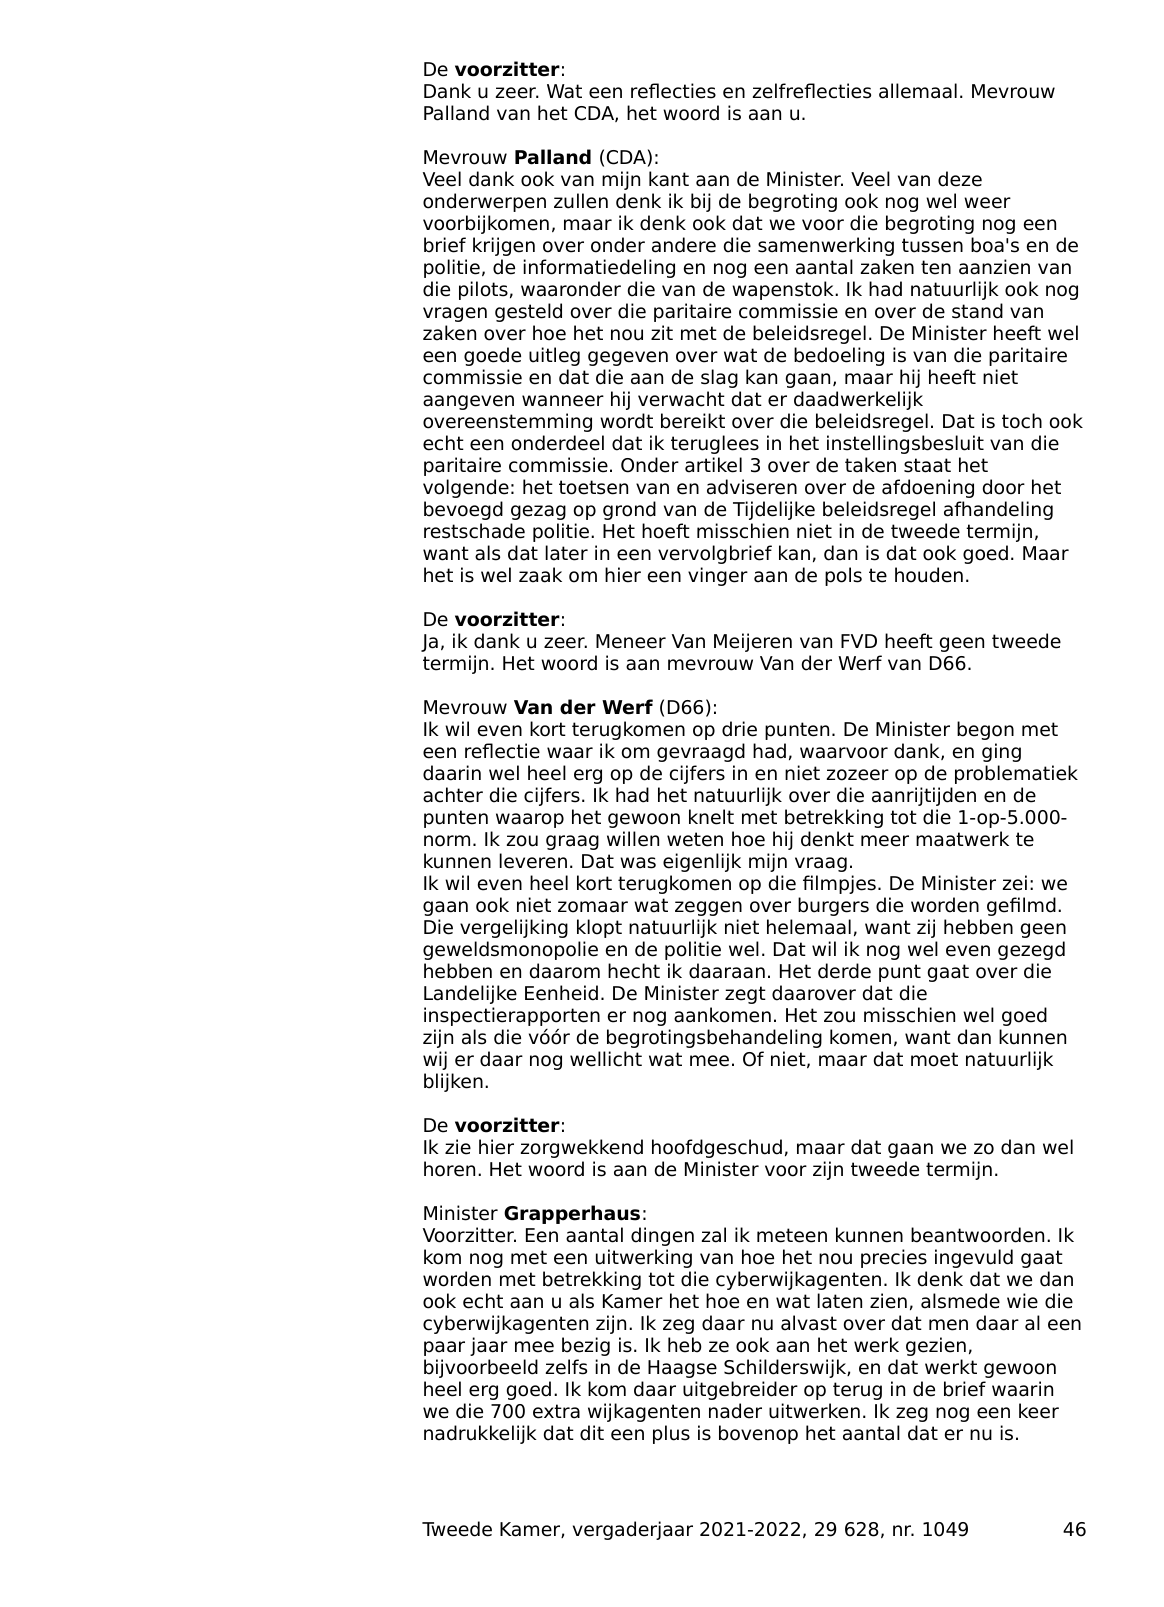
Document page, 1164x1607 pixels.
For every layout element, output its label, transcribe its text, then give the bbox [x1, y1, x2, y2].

text De voorzitter: [422, 609, 1087, 631]
text Minister Grapperhaus: [422, 1203, 1087, 1225]
text Mevrouw Palland (CDA): [422, 147, 1087, 169]
text De voorzitter: [422, 1115, 1087, 1137]
text Ik wil even kort terugkomen op drie punten. De Minister begon met een reflectie waar ik om gevraagd had, waarvoor dank, en ging daarin wel heel erg op de cijfers in en niet zozeer op de problematiek achter die cijfers. Ik had het natuurlijk over die aanrijtijden en de punten waarop het gewoon knelt met betrekking tot die 1-op-5.000-norm. Ik zou graag willen weten hoe hij denkt meer maatwerk te kunnen leveren. Dat was eigenlijk mijn vraag. [422, 719, 1087, 873]
text Ik zie hier zorgwekkend hoofdgeschud, maar dat gaan we zo dan wel horen. Het woord is aan de Minister voor zijn tweede termijn. [422, 1137, 1087, 1181]
text Ja, ik dank u zeer. Meneer Van Meijeren van FVD heeft geen tweede termijn. Het woord is aan mevrouw Van der Werf van D66. [422, 631, 1087, 675]
text Veel dank ook van mijn kant aan de Minister. Veel van deze onderwerpen zullen denk ik bij de begroting ook nog wel weer voorbijkomen, maar ik denk ook dat we voor die begroting nog een brief krijgen over onder andere die samenwerking tussen boa's en de politie, de informatiedeling en nog een aantal zaken ten aanzien van die pilots, waaronder die van de wapenstok. Ik had natuurlijk ook nog vragen gesteld over die paritaire commissie en over de stand van zaken over hoe het nou zit met de beleidsregel. De Minister heeft wel een goede uitleg gegeven over wat de bedoeling is van die paritaire commissie en dat die aan de slag kan gaan, maar hij heeft niet aangeven wanneer hij verwacht dat er daadwerkelijk overeenstemming wordt bereikt over die beleidsregel. Dat is toch ook echt een onderdeel dat ik teruglees in het instellingsbesluit van die paritaire commissie. Onder artikel 3 over de taken staat het volgende: het toetsen van en adviseren over de afdoening door het bevoegd gezag op grond van de Tijdelijke beleidsregel afhandeling restschade politie. Het hoeft misschien niet in de tweede termijn, want als dat later in een vervolgbrief kan, dan is dat ook goed. Maar het is wel zaak om hier een vinger aan de pols te houden. [422, 169, 1087, 587]
text De voorzitter: [422, 59, 1087, 81]
text Dank u zeer. Wat een reflecties en zelfreflecties allemaal. Mevrouw Palland van het CDA, het woord is aan u. [422, 81, 1087, 125]
text Ik wil even heel kort terugkomen op die filmpjes. De Minister zei: we gaan ook niet zomaar wat zeggen over burgers die worden gefilmd. Die vergelijking klopt natuurlijk niet helemaal, want zij hebben geen geweldsmonopolie en de politie wel. Dat wil ik nog wel even gezegd hebben en daarom hecht ik daaraan. Het derde punt gaat over die Landelijke Eenheid. De Minister zegt daarover dat die inspectierapporten er nog aankomen. Het zou misschien wel goed zijn als die vóór de begrotingsbehandeling komen, want dan kunnen wij er daar nog wellicht wat mee. Of niet, maar dat moet natuurlijk blijken. [422, 873, 1087, 1093]
text Mevrouw Van der Werf (D66): [422, 697, 1087, 719]
text Voorzitter. Een aantal dingen zal ik meteen kunnen beantwoorden. Ik kom nog met een uitwerking van hoe het nou precies ingevuld gaat worden met betrekking tot die cyberwijkagenten. Ik denk dat we dan ook echt aan u als Kamer het hoe en wat laten zien, alsmede wie die cyberwijkagenten zijn. Ik zeg daar nu alvast over dat men daar al een paar jaar mee bezig is. Ik heb ze ook aan het werk gezien, bijvoorbeeld zelfs in de Haagse Schilderswijk, en dat werkt gewoon heel erg goed. Ik kom daar uitgebreider op terug in de brief waarin we die 700 extra wijkagenten nader uitwerken. Ik zeg nog een keer nadrukkelijk dat dit een plus is bovenop het aantal dat er nu is. [422, 1225, 1087, 1445]
